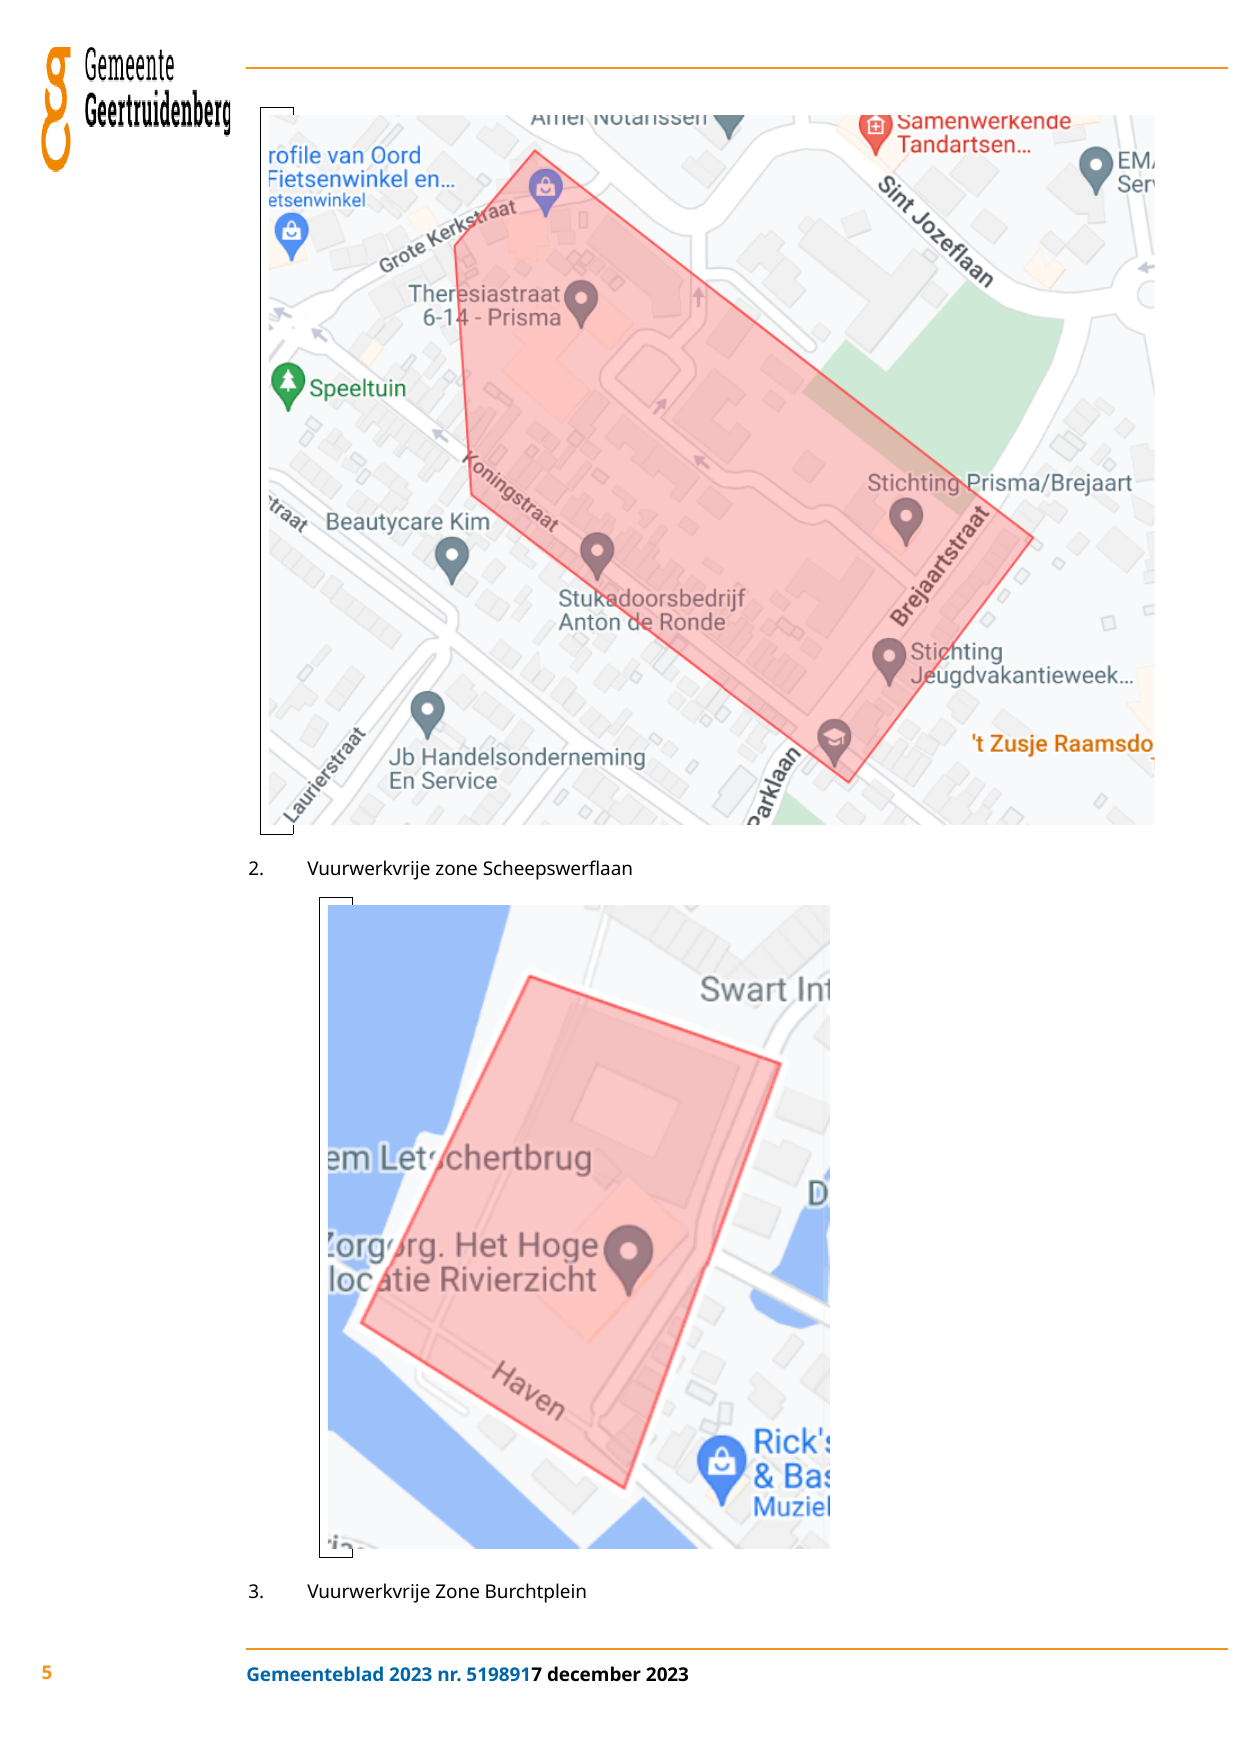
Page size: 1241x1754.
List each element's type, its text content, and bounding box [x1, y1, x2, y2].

list Vuurwerkvrije zone Scheepswerflaan [248, 855, 1152, 881]
list Vuurwerkvrije Zone Burchtplein [248, 1578, 1152, 1604]
picture [41, 47, 231, 172]
picture [268, 115, 1155, 825]
picture [327, 905, 830, 1549]
